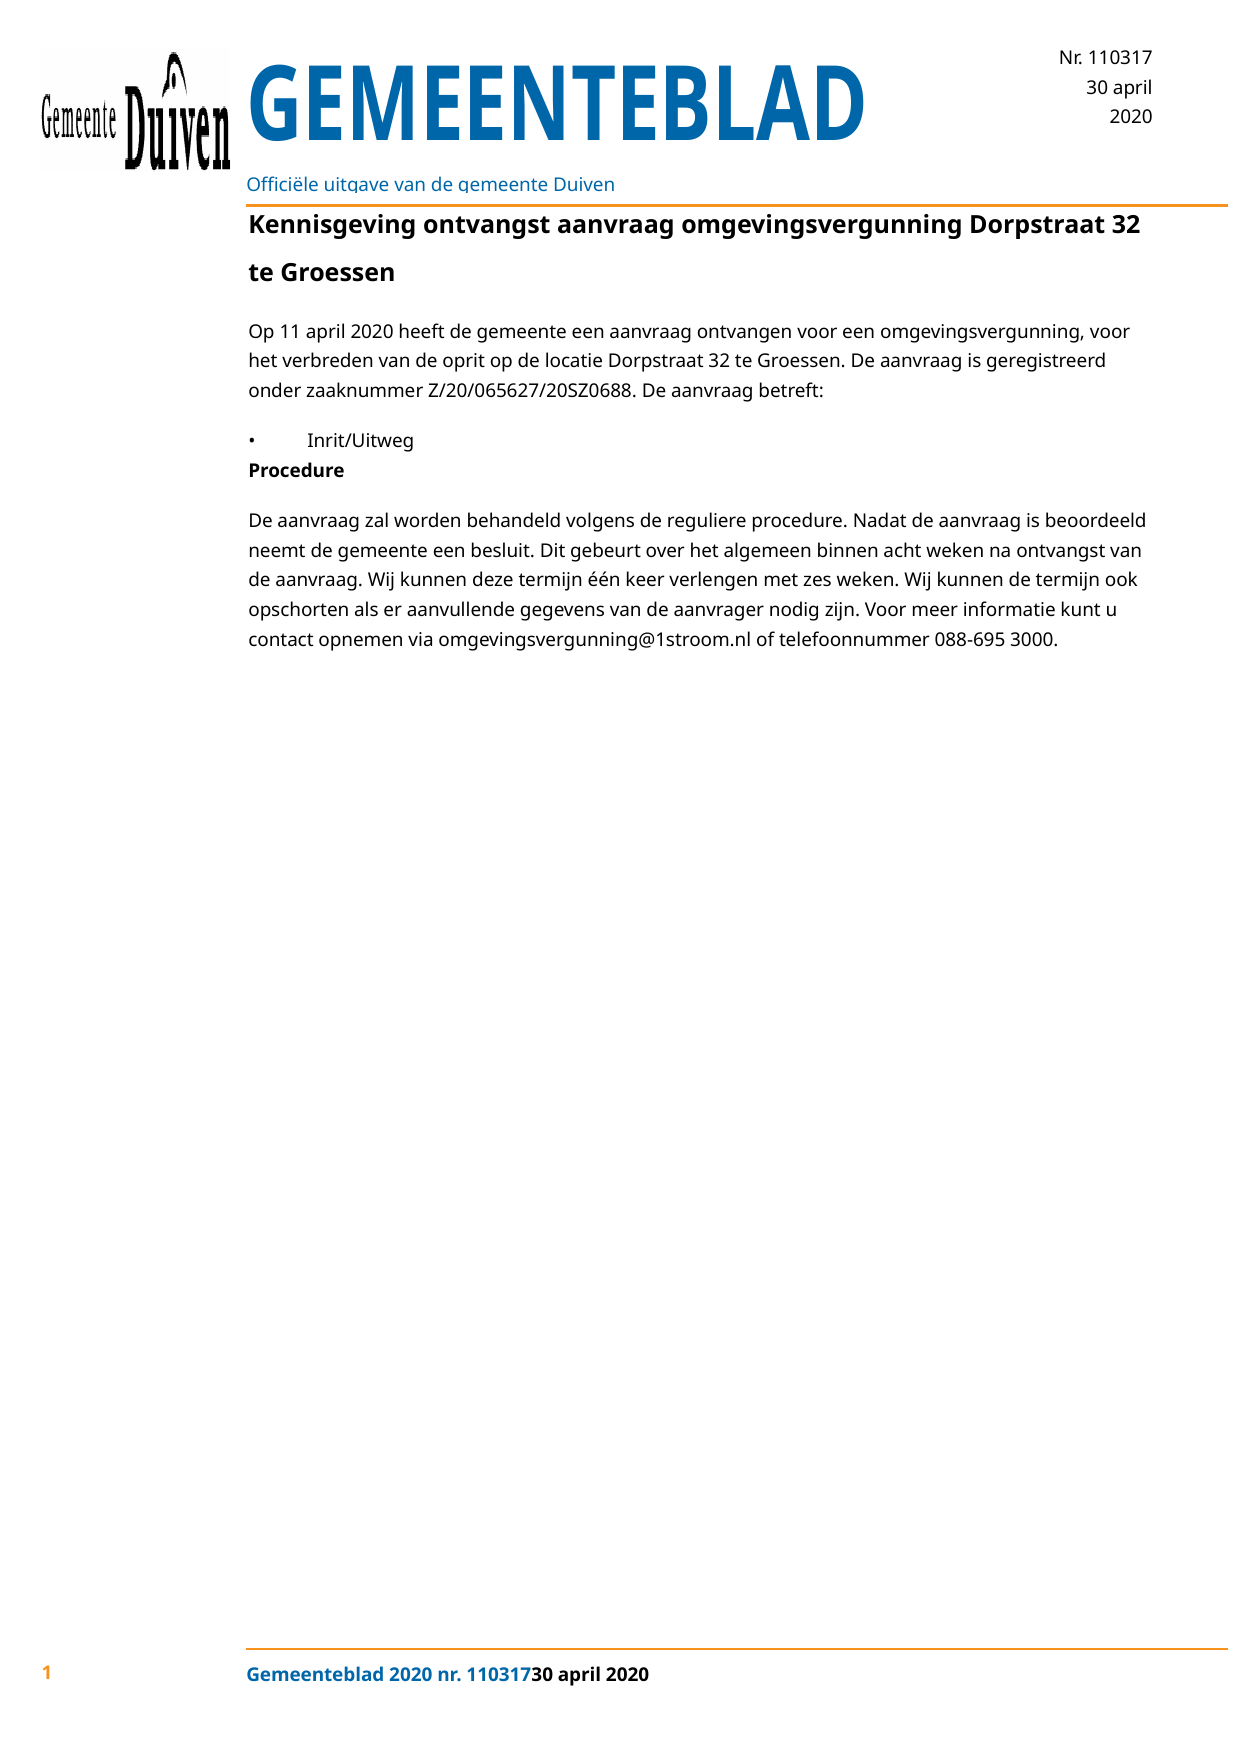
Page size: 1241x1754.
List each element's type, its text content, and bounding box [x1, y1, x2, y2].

text De aanvraag zal worden behandeld volgens de reguliere procedure. Nadat de aanvraag is beoordeeld neemt de gemeente een besluit. Dit gebeurt over het algemeen binnen acht weken na ontvangst van de aanvraag. Wij kunnen deze termijn één keer verlengen met zes weken. Wij kunnen de termijn ook opschorten als er aanvullende gegevens van de aanvrager nodig zijn. Voor meer informatie kunt u contact opnemen via omgevingsvergunning@1stroom.nl of telefoonnummer 088-695 3000. [248, 507, 1152, 652]
list Inrit/Uitweg [248, 427, 1152, 453]
text Kennisgeving ontvangst aanvraag omgevingsvergunning Dorpstraat 32 te Groessen [248, 207, 1152, 288]
text Op 11 april 2020 heeft de gemeente een aanvraag ontvangen voor een omgevingsvergunning, voor het verbreden van de oprit op de locatie Dorpstraat 32 te Groessen. De aanvraag is geregistreerd onder zaaknummer Z/20/065627/20SZ0688. De aanvraag betreft: [248, 318, 1152, 403]
picture [41, 47, 231, 172]
text Procedure [248, 457, 1152, 483]
